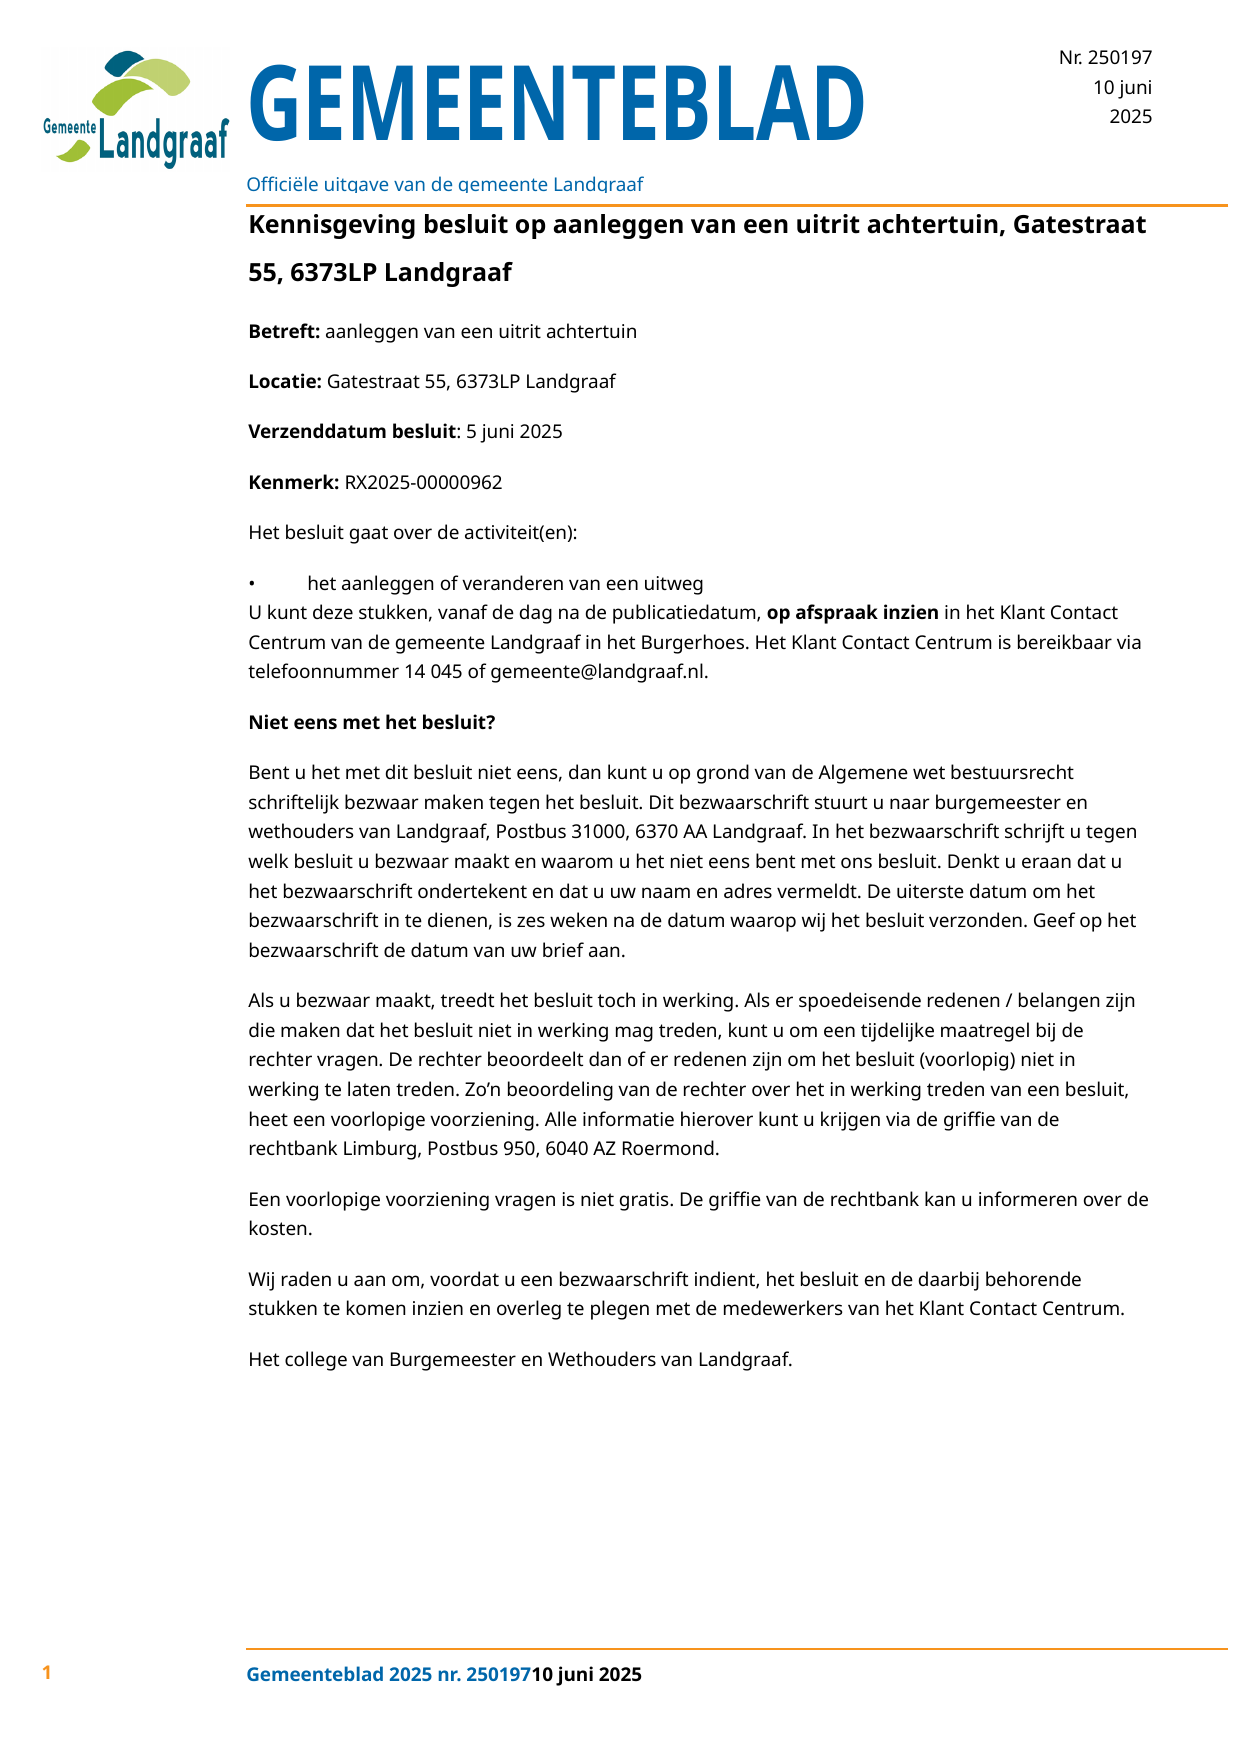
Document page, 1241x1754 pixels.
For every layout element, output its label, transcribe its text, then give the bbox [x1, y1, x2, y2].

text Als u bezwaar maakt, treedt het besluit toch in werking. Als er spoedeisende redenen / belangen zijn die maken dat het besluit niet in werking mag treden, kunt u om een tijdelijke maatregel bij de rechter vragen. De rechter beoordeelt dan of er redenen zijn om het besluit (voorlopig) niet in werking te laten treden. Zo’n beoordeling van de rechter over het in werking treden van een besluit, heet een voorlopige voorziening. Alle informatie hierover kunt u krijgen via de griffie van de rechtbank Limburg, Postbus 950, 6040 AZ Roermond. [248, 987, 1152, 1161]
text Bent u het met dit besluit niet eens, dan kunt u op grond van de Algemene wet bestuursrecht schriftelijk bezwaar maken tegen het besluit. Dit bezwaarschrift stuurt u naar burgemeester en wethouders van Landgraaf, Postbus 31000, 6370 AA Landgraaf. In het bezwaarschrift schrijft u tegen welk besluit u bezwaar maakt en waarom u het niet eens bent met ons besluit. Denkt u eraan dat u het bezwaarschrift ondertekent en dat u uw naam en adres vermeldt. De uiterste datum om het bezwaarschrift in te dienen, is zes weken na de datum waarop wij het besluit verzonden. Geef op het bezwaarschrift de datum van uw brief aan. [248, 759, 1152, 963]
text Het college van Burgemeester en Wethouders van Landgraaf. [248, 1346, 1152, 1372]
picture [41, 47, 231, 172]
text Een voorlopige voorziening vragen is niet gratis. De griffie van de rechtbank kan u informeren over de kosten. [248, 1186, 1152, 1241]
text Locatie: Gatestraat 55, 6373LP Landgraaf [248, 368, 1152, 394]
text Kennisgeving besluit op aanleggen van een uitrit achtertuin, Gatestraat 55, 6373LP Landgraaf [248, 207, 1152, 288]
text Niet eens met het besluit? [248, 709, 1152, 735]
text Wij raden u aan om, voordat u een bezwaarschrift indient, het besluit en de daarbij behorende stukken te komen inzien en overleg te plegen met de medewerkers van het Klant Contact Centrum. [248, 1266, 1152, 1321]
list het aanleggen of veranderen van een uitweg [248, 570, 1152, 596]
text U kunt deze stukken, vanaf de dag na de publicatiedatum, op afspraak inzien in het Klant Contact Centrum van de gemeente Landgraaf in het Burgerhoes. Het Klant Contact Centrum is bereikbaar via telefoonnummer 14 045 of gemeente@landgraaf.nl. [248, 599, 1152, 684]
text Het besluit gaat over de activiteit(en): [248, 519, 1152, 545]
text Verzenddatum besluit: 5 juni 2025 [248, 419, 1152, 444]
text Kenmerk: RX2025-00000962 [248, 469, 1152, 495]
text Betreft: aanleggen van een uitrit achtertuin [248, 318, 1152, 344]
